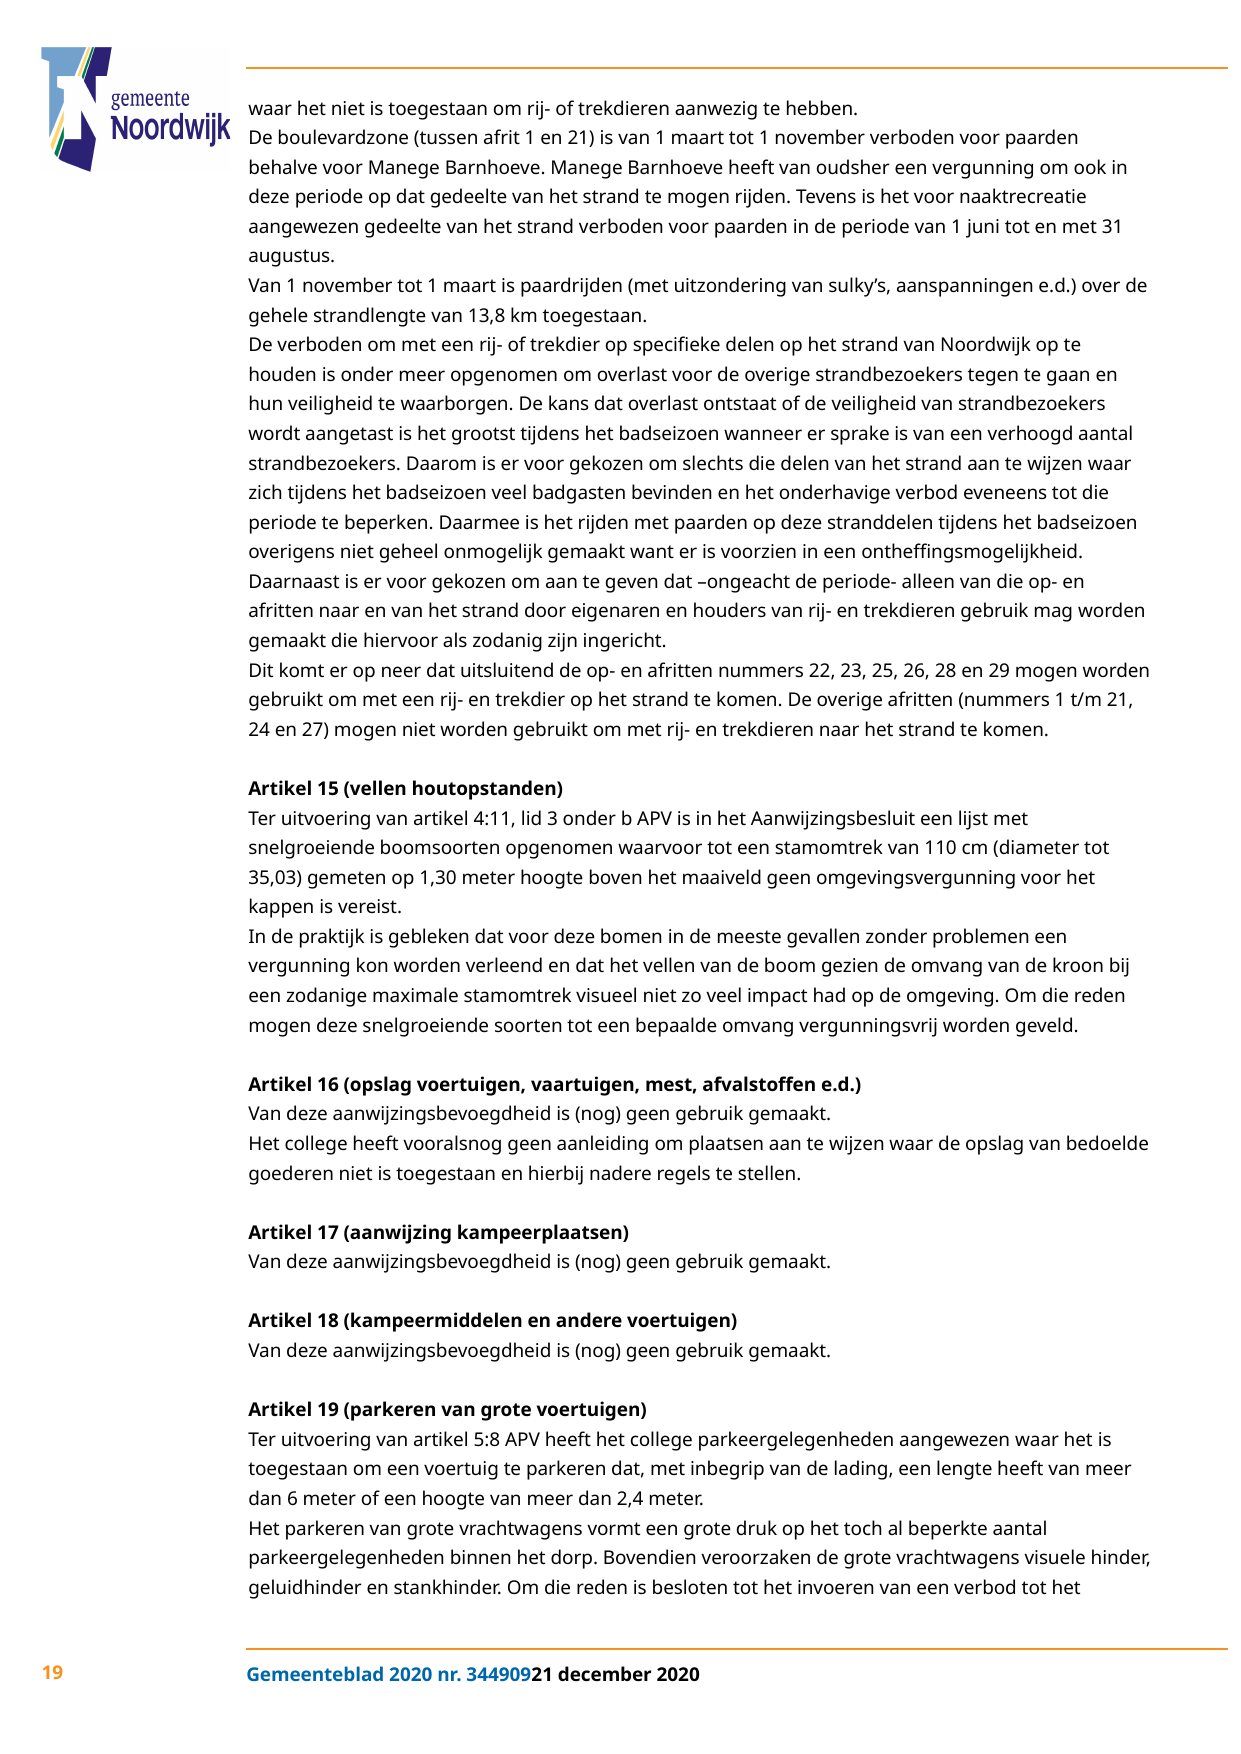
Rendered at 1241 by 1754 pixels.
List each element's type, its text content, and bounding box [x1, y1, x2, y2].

text Het college heeft vooralsnog geen aanleiding om plaatsen aan te wijzen waar de opslag van bedoelde goederen niet is toegestaan en hierbij nadere regels te stellen. [248, 1130, 1152, 1186]
text Van 1 november tot 1 maart is paardrijden (met uitzondering van sulky’s, aanspanningen e.d.) over de gehele strandlengte van 13,8 km toegestaan. [248, 272, 1152, 328]
text Dit komt er op neer dat uitsluitend de op- en afritten nummers 22, 23, 25, 26, 28 en 29 mogen worden gebruikt om met een rij- en trekdier op het strand te komen. De overige afritten (nummers 1 t/m 21, 24 en 27) mogen niet worden gebruikt om met rij- en trekdieren naar het strand te komen. [248, 657, 1152, 742]
text Van deze aanwijzingsbevoegdheid is (nog) geen gebruik gemaakt. [248, 1248, 1152, 1274]
text In de praktijk is gebleken dat voor deze bomen in de meeste gevallen zonder problemen een vergunning kon worden verleend en dat het vellen van de boom gezien de omvang van de kroon bij een zodanige maximale stamomtrek visueel niet zo veel impact had op de omgeving. Om die reden mogen deze snelgroeiende soorten tot een bepaalde omvang vergunningsvrij worden geveld. [248, 923, 1152, 1038]
picture [41, 47, 231, 172]
text De verboden om met een rij- of trekdier op specifieke delen op het strand van Noordwijk op te houden is onder meer opgenomen om overlast voor de overige strandbezoekers tegen te gaan en hun veiligheid te waarborgen. De kans dat overlast ontstaat of de veiligheid van strandbezoekers wordt aangetast is het grootst tijdens het badseizoen wanneer er sprake is van een verhoogd aantal strandbezoekers. Daarom is er voor gekozen om slechts die delen van het strand aan te wijzen waar zich tijdens het badseizoen veel badgasten bevinden en het onderhavige verbod eveneens tot die periode te beperken. Daarmee is het rijden met paarden op deze stranddelen tijdens het badseizoen overigens niet geheel onmogelijk gemaakt want er is voorzien in een ontheffingsmogelijkheid. [248, 331, 1152, 564]
text De boulevardzone (tussen afrit 1 en 21) is van 1 maart tot 1 november verboden voor paarden behalve voor Manege Barnhoeve. Manege Barnhoeve heeft van oudsher een vergunning om ook in deze periode op dat gedeelte van het strand te mogen rijden. Tevens is het voor naaktrecreatie aangewezen gedeelte van het strand verboden voor paarden in de periode van 1 juni tot en met 31 augustus. [248, 124, 1152, 268]
text Artikel 15 (vellen houtopstanden) [248, 775, 1152, 801]
text Het parkeren van grote vrachtwagens vormt een grote druk op het toch al beperkte aantal parkeergelegenheden binnen het dorp. Bovendien veroorzaken de grote vrachtwagens visuele hinder, geluidhinder en stankhinder. Om die reden is besloten tot het invoeren van een verbod tot het [248, 1515, 1152, 1600]
text Ter uitvoering van artikel 5:8 APV heeft het college parkeergelegenheden aangewezen waar het is toegestaan om een voertuig te parkeren dat, met inbegrip van de lading, een lengte heeft van meer dan 6 meter of een hoogte van meer dan 2,4 meter. [248, 1426, 1152, 1511]
text Artikel 18 (kampeermiddelen en andere voertuigen) [248, 1308, 1152, 1333]
text Van deze aanwijzingsbevoegdheid is (nog) geen gebruik gemaakt. [248, 1101, 1152, 1126]
text Artikel 19 (parkeren van grote voertuigen) [248, 1396, 1152, 1422]
text waar het niet is toegestaan om rij- of trekdieren aanwezig te hebben. [248, 95, 1152, 121]
text Ter uitvoering van artikel 4:11, lid 3 onder b APV is in het Aanwijzingsbesluit een lijst met snelgroeiende boomsoorten opgenomen waarvoor tot een stamomtrek van 110 cm (diameter tot 35,03) gemeten op 1,30 meter hoogte boven het maaiveld geen omgevingsvergunning voor het kappen is vereist. [248, 805, 1152, 919]
text Artikel 16 (opslag voertuigen, vaartuigen, mest, afvalstoffen e.d.) [248, 1071, 1152, 1097]
text Artikel 17 (aanwijzing kampeerplaatsen) [248, 1219, 1152, 1245]
text Van deze aanwijzingsbevoegdheid is (nog) geen gebruik gemaakt. [248, 1337, 1152, 1363]
text Daarnaast is er voor gekozen om aan te geven dat –ongeacht de periode- alleen van die op- en afritten naar en van het strand door eigenaren en houders van rij- en trekdieren gebruik mag worden gemaakt die hiervoor als zodanig zijn ingericht. [248, 568, 1152, 653]
